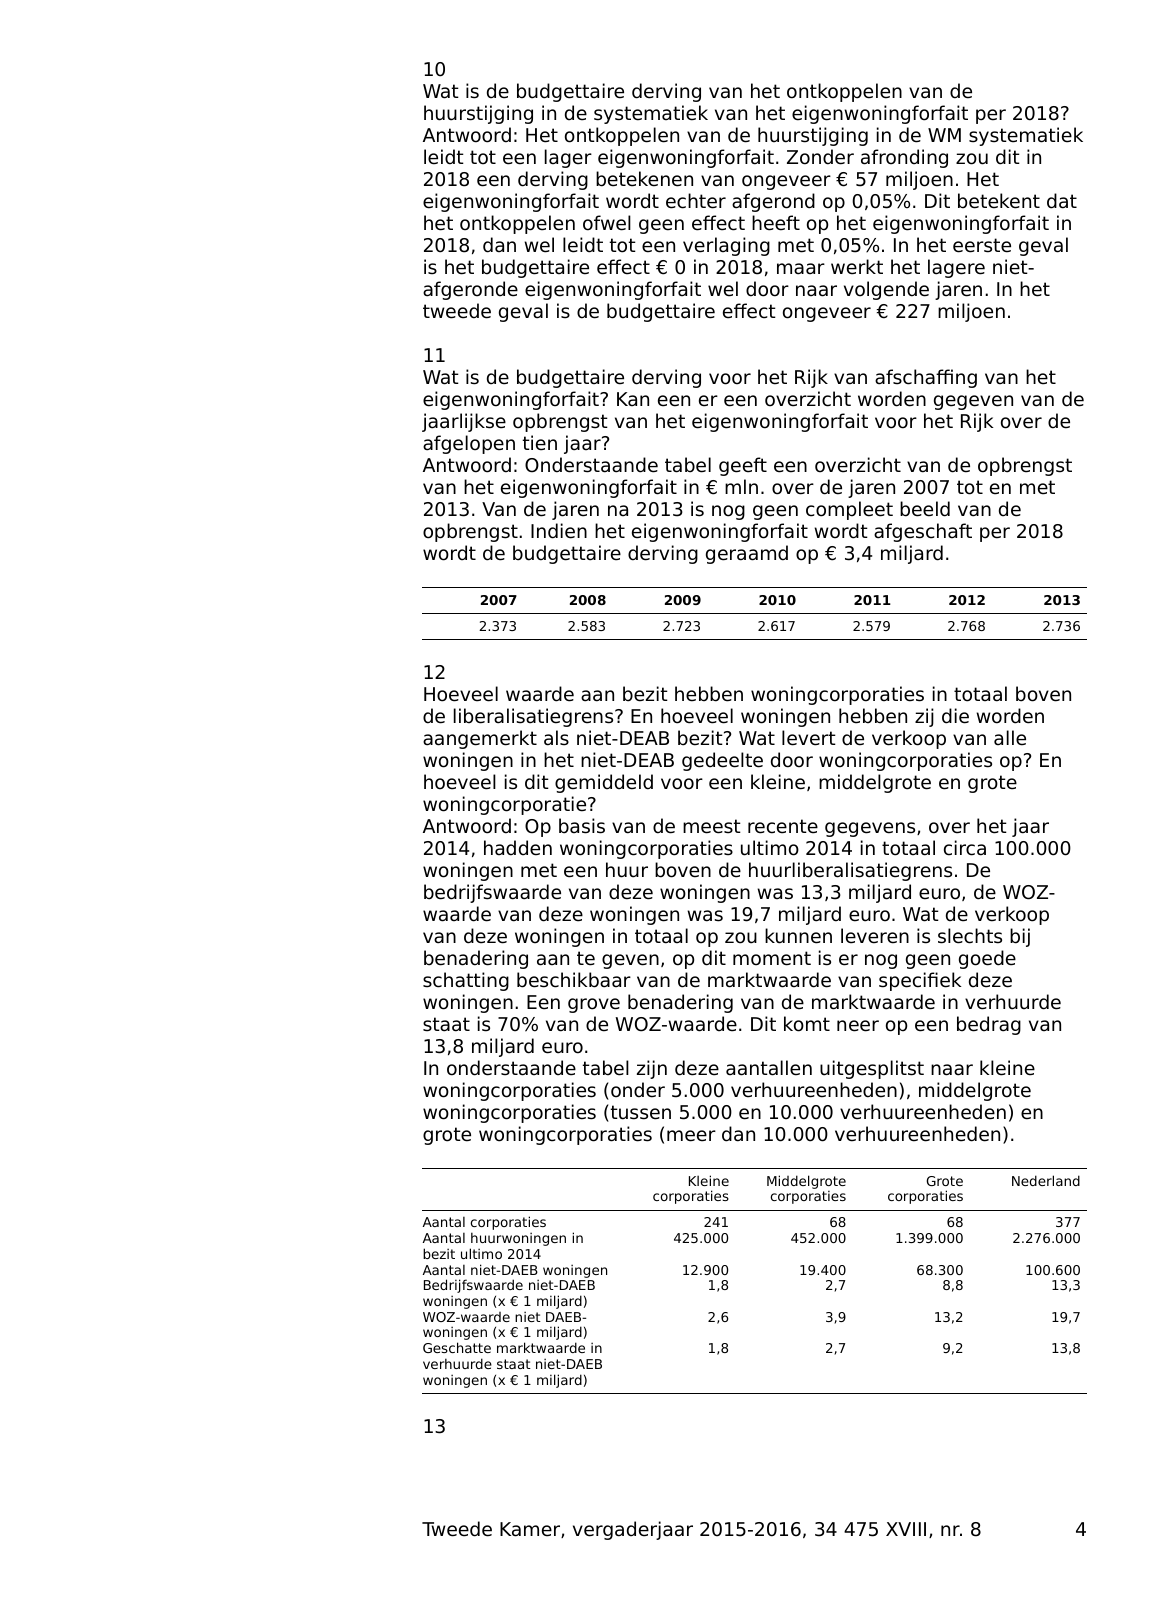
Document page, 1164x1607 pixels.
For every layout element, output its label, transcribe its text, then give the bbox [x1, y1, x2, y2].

table_header Kleine corporaties [618, 1169, 735, 1209]
table_cell 13,3 [969, 1278, 1087, 1309]
table_cell 9,2 [852, 1341, 969, 1393]
text 12 [422, 662, 1087, 684]
text Antwoord: Op basis van de meest recente gegevens, over het jaar 2014, hadden woningcorporaties ultimo 2014 in totaal circa 100.000 woningen met een huur boven de huurliberalisatiegrens. De bedrijfswaarde van deze woningen was 13,3 miljard euro, de WOZ-waarde van deze woningen was 19,7 miljard euro. Wat de verkoop van deze woningen in totaal op zou kunnen leveren is slechts bij benadering aan te geven, op dit moment is er nog geen goede schatting beschikbaar van de marktwaarde van specifiek deze woningen. Een grove benadering van de marktwaarde in verhuurde staat is 70% van de WOZ-waarde. Dit komt neer op een bedrag van 13,8 miljard euro. [422, 816, 1087, 1058]
table_cell 2.373 [422, 614, 517, 639]
table_cell WOZ-waarde niet DAEB-woningen (x € 1 miljard) [422, 1310, 618, 1341]
table_cell 2.723 [612, 614, 707, 639]
text 11 [422, 345, 1087, 367]
table_cell 2,7 [735, 1278, 852, 1309]
table_cell 68 [735, 1211, 852, 1231]
table_cell 2,7 [735, 1341, 852, 1393]
text 13 [422, 1416, 1087, 1438]
table_header Nederland [969, 1169, 1087, 1209]
table_header Grote corporaties [852, 1169, 969, 1209]
table_header 2008 [517, 588, 612, 613]
table_header [422, 1169, 618, 1209]
table_cell 13,2 [852, 1310, 969, 1341]
table_header 2010 [707, 588, 802, 613]
table_cell 2.768 [897, 614, 992, 639]
table_header 2009 [612, 588, 707, 613]
table_cell Aantal huurwoningen in bezit ultimo 2014 [422, 1231, 618, 1262]
text Antwoord: Het ontkoppelen van de huurstijging in de WM systematiek leidt tot een lager eigenwoningforfait. Zonder afronding zou dit in 2018 een derving betekenen van ongeveer € 57 miljoen. Het eigenwoningforfait wordt echter afgerond op 0,05%. Dit betekent dat het ontkoppelen ofwel geen effect heeft op het eigenwoningforfait in 2018, dan wel leidt tot een verlaging met 0,05%. In het eerste geval is het budgettaire effect € 0 in 2018, maar werkt het lagere niet-afgeronde eigenwoningforfait wel door naar volgende jaren. In het tweede geval is de budgettaire effect ongeveer € 227 miljoen. [422, 125, 1087, 323]
table_cell 241 [618, 1211, 735, 1231]
text Hoeveel waarde aan bezit hebben woningcorporaties in totaal boven de liberalisatiegrens? En hoeveel woningen hebben zij die worden aangemerkt als niet-DEAB bezit? Wat levert de verkoop van alle woningen in het niet-DEAB gedeelte door woningcorporaties op? En hoeveel is dit gemiddeld voor een kleine, middelgrote en grote woningcorporatie? [422, 684, 1087, 816]
table_cell 2.583 [517, 614, 612, 639]
table_cell 2.736 [992, 614, 1087, 639]
table_header 2011 [802, 588, 897, 613]
text 10 [422, 59, 1087, 81]
table_cell 19.400 [735, 1263, 852, 1278]
table_cell 19,7 [969, 1310, 1087, 1341]
table_cell Aantal niet-DAEB woningen [422, 1263, 618, 1278]
table_cell 425.000 [618, 1231, 735, 1262]
table_cell 2.276.000 [969, 1231, 1087, 1262]
table_cell Aantal corporaties [422, 1211, 618, 1231]
table_header Middelgrote corporaties [735, 1169, 852, 1209]
text Wat is de budgettaire derving van het ontkoppelen van de huurstijging in de systematiek van het eigenwoningforfait per 2018? [422, 81, 1087, 125]
table_cell 68.300 [852, 1263, 969, 1278]
table_cell 1,8 [618, 1278, 735, 1309]
table_cell 2.617 [707, 614, 802, 639]
table_cell Bedrijfswaarde niet-DAEB woningen (x € 1 miljard) [422, 1278, 618, 1309]
table_cell 452.000 [735, 1231, 852, 1262]
table_cell 13,8 [969, 1341, 1087, 1393]
text In onderstaande tabel zijn deze aantallen uitgesplitst naar kleine woningcorporaties (onder 5.000 verhuureenheden), middelgrote woningcorporaties (tussen 5.000 en 10.000 verhuureenheden) en grote woningcorporaties (meer dan 10.000 verhuureenheden). [422, 1058, 1087, 1146]
table_cell 100.600 [969, 1263, 1087, 1278]
table_cell 68 [852, 1211, 969, 1231]
table_cell 377 [969, 1211, 1087, 1231]
text Antwoord: Onderstaande tabel geeft een overzicht van de opbrengst van het eigenwoningforfait in € mln. over de jaren 2007 tot en met 2013. Van de jaren na 2013 is nog geen compleet beeld van de opbrengst. Indien het eigenwoningforfait wordt afgeschaft per 2018 wordt de budgettaire derving geraamd op € 3,4 miljard. [422, 455, 1087, 565]
table_cell Geschatte marktwaarde in verhuurde staat niet-DAEB woningen (x € 1 miljard) [422, 1341, 618, 1393]
table_cell 1.399.000 [852, 1231, 969, 1262]
table_header 2007 [422, 588, 517, 613]
table_header 2013 [992, 588, 1087, 613]
table_cell 3,9 [735, 1310, 852, 1341]
table_cell 8,8 [852, 1278, 969, 1309]
table_cell 2,6 [618, 1310, 735, 1341]
table_cell 1,8 [618, 1341, 735, 1393]
text Wat is de budgettaire derving voor het Rijk van afschaffing van het eigenwoningforfait? Kan een er een overzicht worden gegeven van de jaarlijkse opbrengst van het eigenwoningforfait voor het Rijk over de afgelopen tien jaar? [422, 367, 1087, 455]
table_cell 12.900 [618, 1263, 735, 1278]
table_header 2012 [897, 588, 992, 613]
table_cell 2.579 [802, 614, 897, 639]
